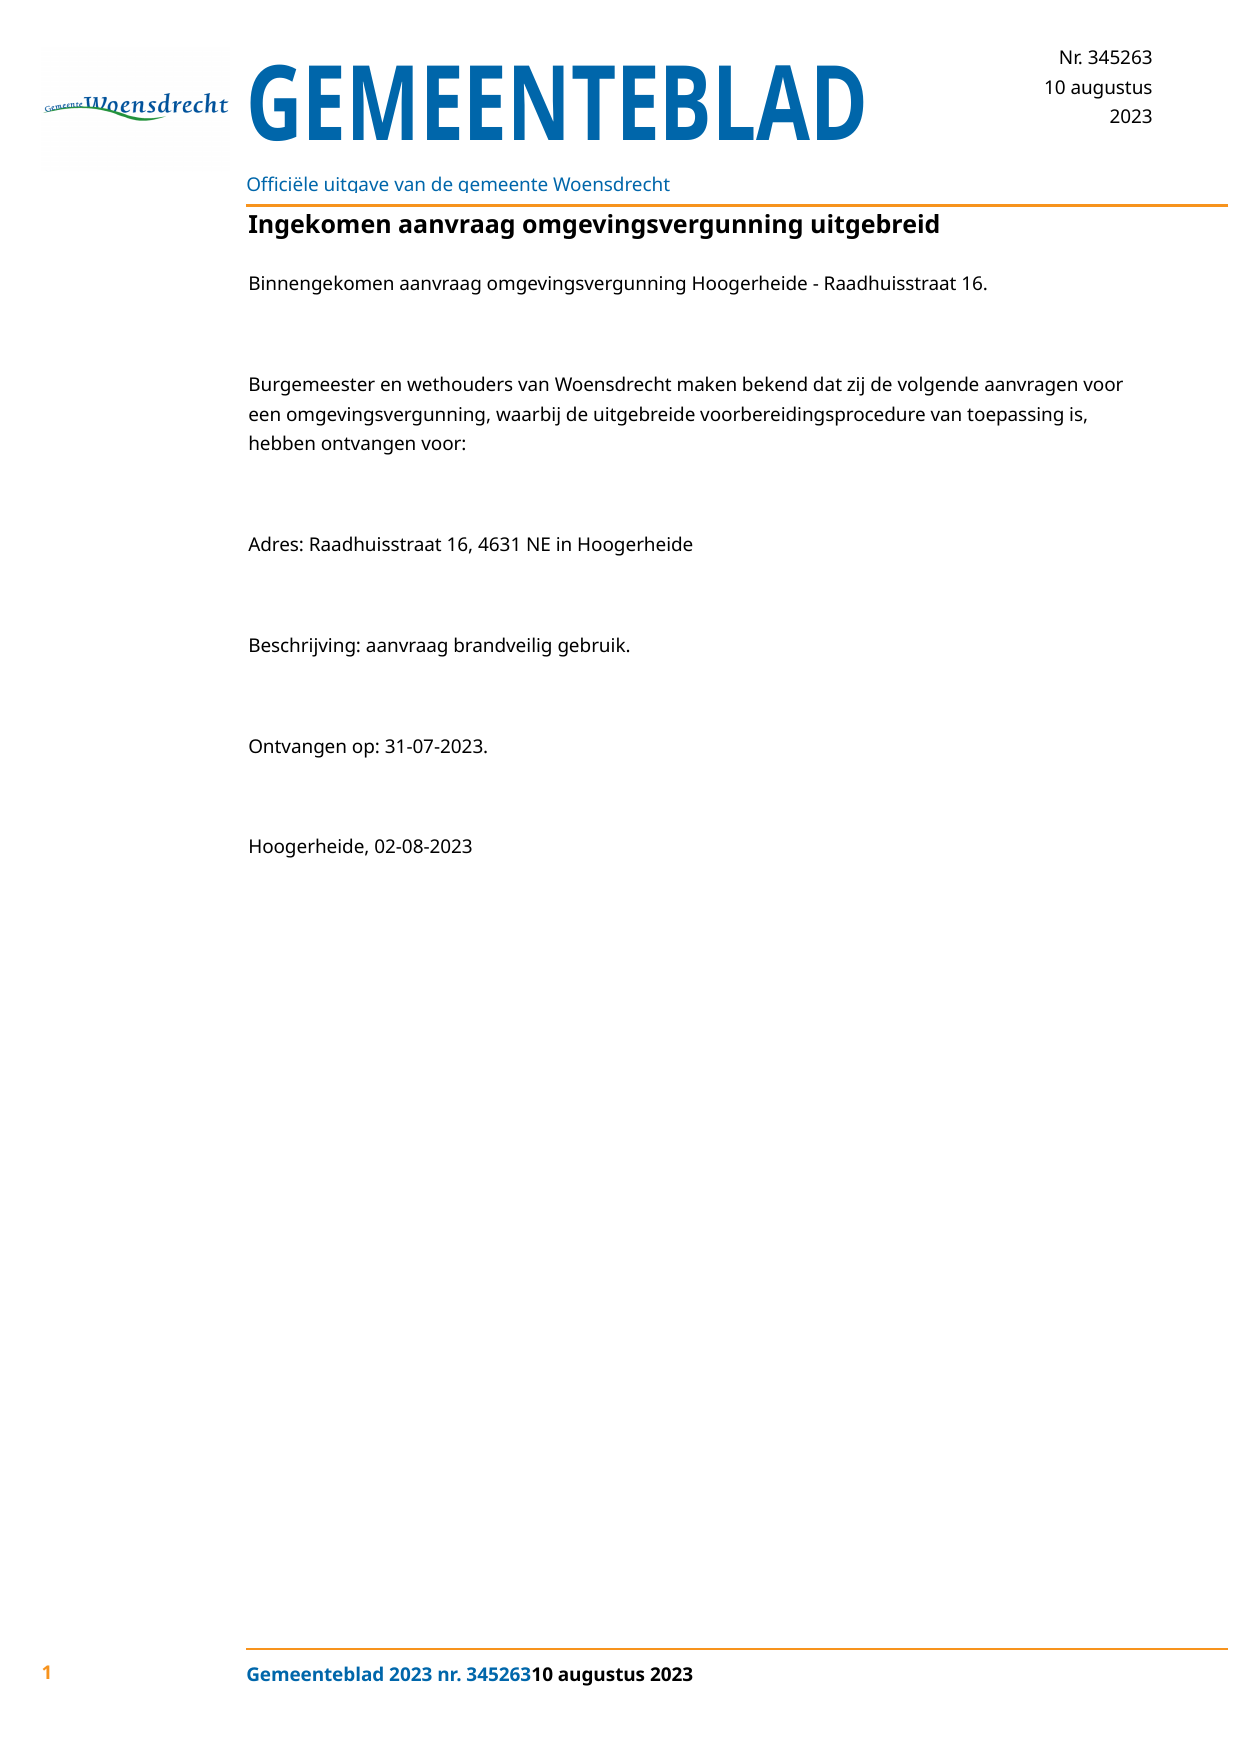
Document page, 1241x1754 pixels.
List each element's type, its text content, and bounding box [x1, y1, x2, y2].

text Hoogerheide, 02-08-2023 [248, 834, 1152, 859]
text Ingekomen aanvraag omgevingsvergunning uitgebreid [248, 207, 1152, 241]
text Binnengekomen aanvraag omgevingsvergunning Hoogerheide - Raadhuisstraat 16. [248, 270, 1152, 296]
text Beschrijving: aanvraag brandveilig gebruik. [248, 632, 1152, 658]
picture [41, 47, 231, 172]
text Ontvangen op: 31-07-2023. [248, 733, 1152, 758]
text Adres: Raadhuisstraat 16, 4631 NE in Hoogerheide [248, 531, 1152, 557]
text Burgemeester en wethouders van Woensdrecht maken bekend dat zij de volgende aanvragen voor een omgevingsvergunning, waarbij de uitgebreide voorbereidingsprocedure van toepassing is, hebben ontvangen voor: [248, 371, 1152, 456]
